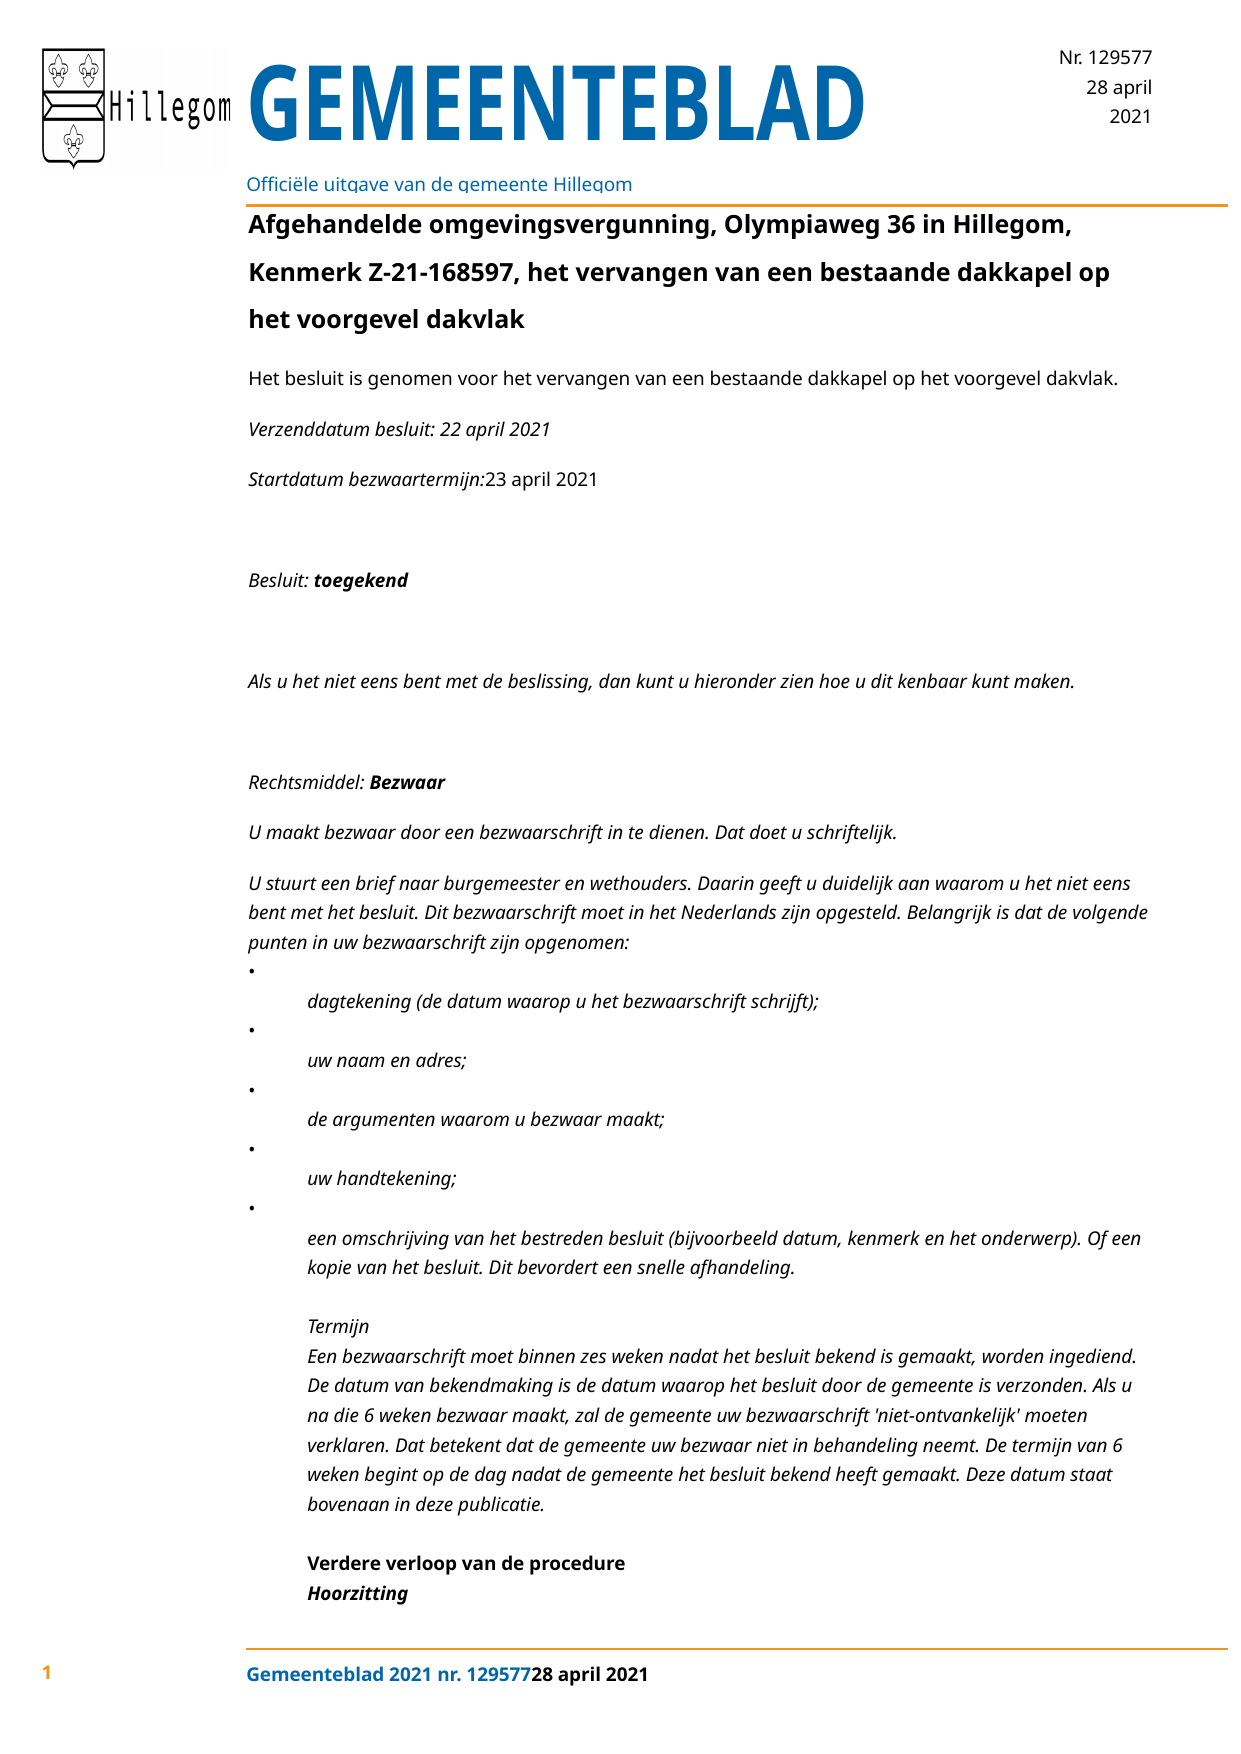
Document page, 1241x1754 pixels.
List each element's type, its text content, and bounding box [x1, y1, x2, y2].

list een omschrijving van het bestreden besluit (bijvoorbeeld datum, kenmerk en het onderwerp). Of een kopie van het besluit. Dit bevordert een snelle afhandeling. [248, 1225, 1152, 1280]
text Het besluit is genomen voor het vervangen van een bestaande dakkapel op het voorgevel dakvlak. [248, 366, 1152, 391]
list Een bezwaarschrift moet binnen zes weken nadat het besluit bekend is gemaakt, worden ingediend. De datum van bekendmaking is de datum waarop het besluit door de gemeente is verzonden. Als u na die 6 weken bezwaar maakt, zal de gemeente uw bezwaarschrift 'niet-ontvankelijk' moeten verklaren. Dat betekent dat de gemeente uw bezwaar niet in behandeling neemt. De termijn van 6 weken begint op de dag nadat de gemeente het besluit bekend heeft gemaakt. Deze datum staat bovenaan in deze publicatie. [248, 1343, 1152, 1517]
text Als u het niet eens bent met de beslissing, dan kunt u hieronder zien hoe u dit kenbaar kunt maken. [248, 668, 1152, 694]
picture [41, 47, 231, 172]
list de argumenten waarom u bezwaar maakt; [248, 1106, 1152, 1132]
list Hoorzitting [248, 1580, 1152, 1605]
list uw handtekening; [248, 1166, 1152, 1191]
list uw naam en adres; [248, 1047, 1152, 1073]
text U stuurt een brief naar burgemeester en wethouders. Daarin geeft u duidelijk aan waarom u het niet eens bent met het besluit. Dit bezwaarschrift moet in het Nederlands zijn opgesteld. Belangrijk is dat de volgende punten in uw bezwaarschrift zijn opgenomen: [248, 870, 1152, 954]
list Termijn [248, 1313, 1152, 1339]
text Startdatum bezwaartermijn:23 april 2021 [248, 466, 1152, 492]
list Verdere verloop van de procedure [248, 1550, 1152, 1576]
list dagtekening (de datum waarop u het bezwaarschrift schrijft); [248, 988, 1152, 1014]
text U maakt bezwaar door een bezwaarschrift in te dienen. Dat doet u schriftelijk. [248, 819, 1152, 845]
text Verzenddatum besluit: 22 april 2021 [248, 416, 1152, 442]
text Rechtsmiddel: Bezwaar [248, 769, 1152, 794]
text Besluit: toegekend [248, 567, 1152, 593]
text Afgehandelde omgevingsvergunning, Olympiaweg 36 in Hillegom, Kenmerk Z-21-168597, het vervangen van een bestaande dakkapel op het voorgevel dakvlak [248, 207, 1152, 336]
